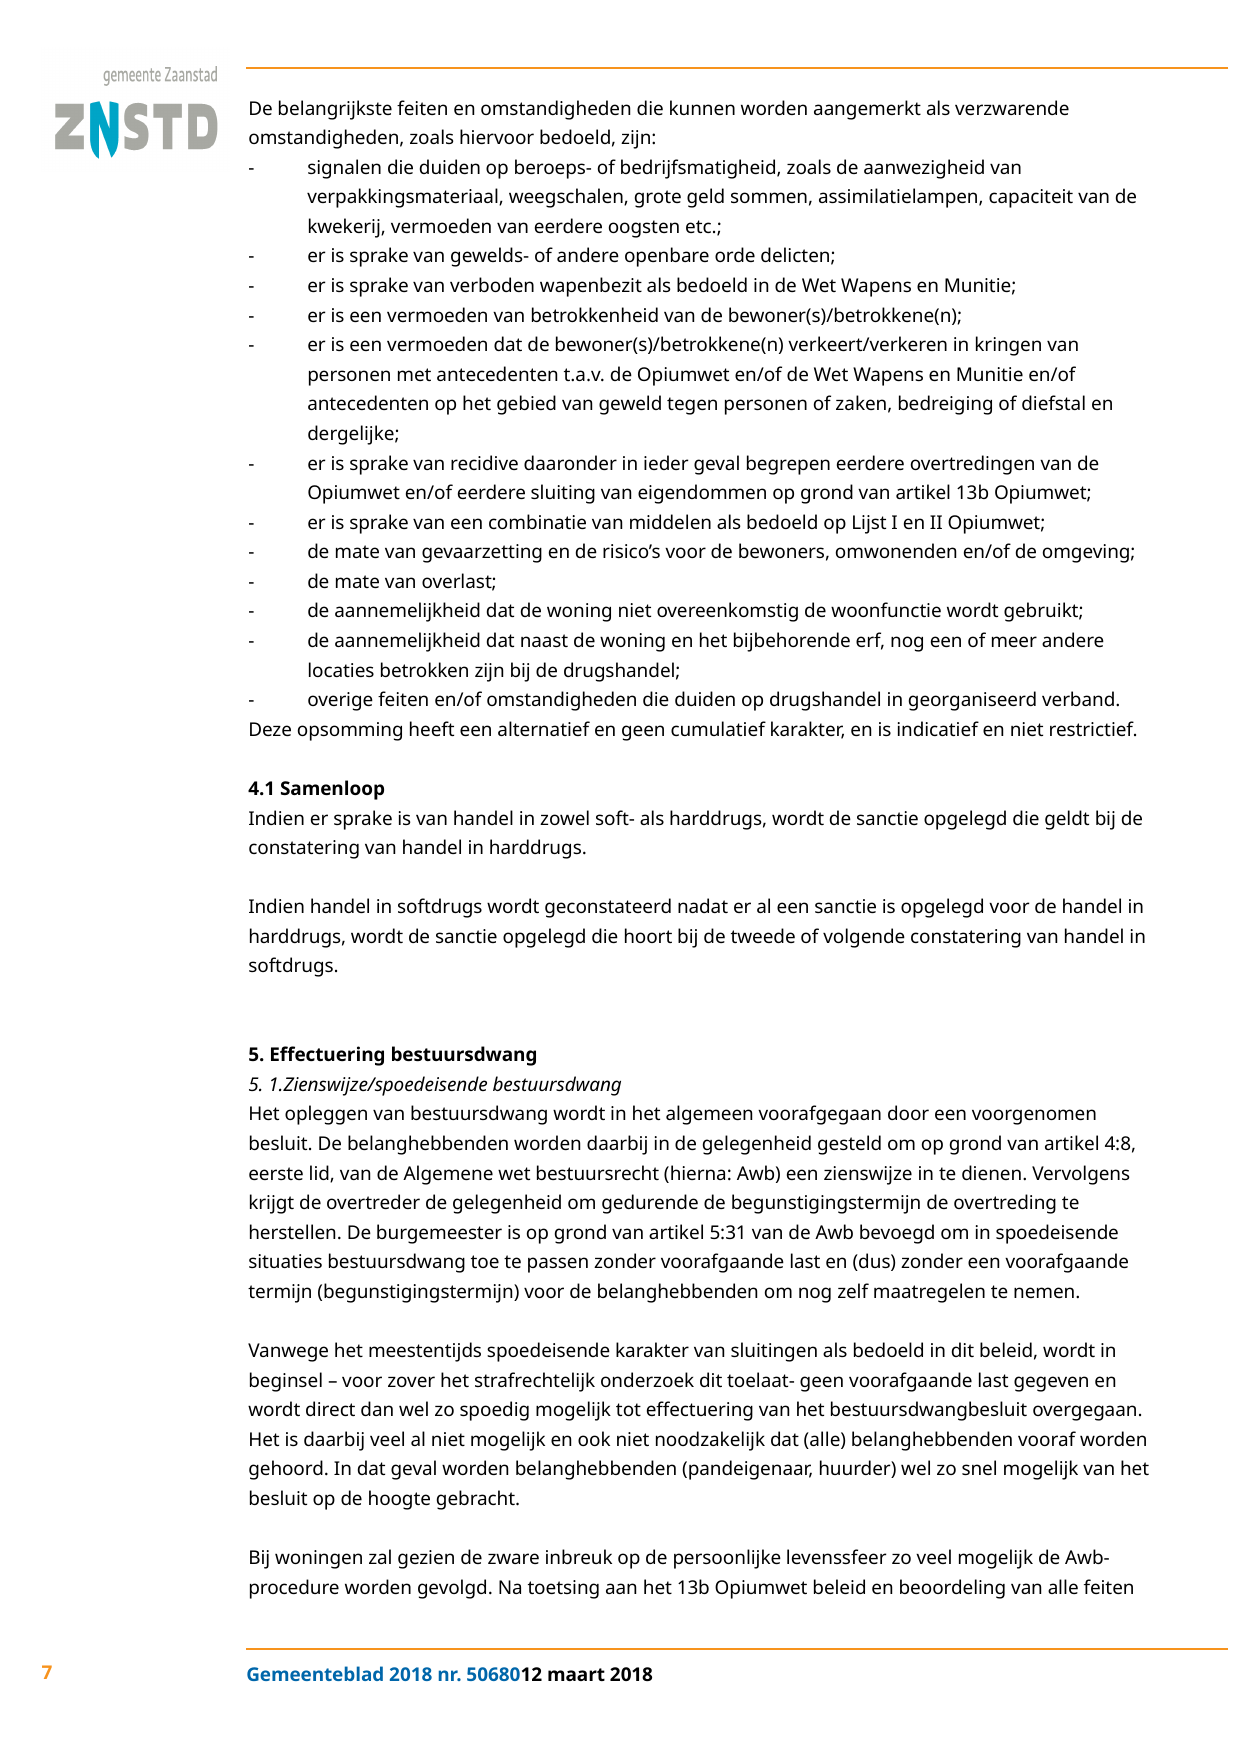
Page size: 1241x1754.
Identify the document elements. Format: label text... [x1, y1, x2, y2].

text Vanwege het meestentijds spoedeisende karakter van sluitingen als bedoeld in dit beleid, wordt in beginsel – voor zover het strafrechtelijk onderzoek dit toelaat- geen voorafgaande last gegeven en wordt direct dan wel zo spoedig mogelijk tot effectuering van het bestuursdwangbesluit overgegaan. Het is daarbij veel al niet mogelijk en ook niet noodzakelijk dat (alle) belanghebbenden vooraf worden gehoord. In dat geval worden belanghebbenden (pandeigenaar, huurder) wel zo snel mogelijk van het besluit op de hoogte gebracht. [248, 1337, 1152, 1511]
list er is een vermoeden van betrokkenheid van de bewoner(s)/betrokkene(n); [248, 302, 1152, 328]
text Indien handel in softdrugs wordt geconstateerd nadat er al een sanctie is opgelegd voor de handel in harddrugs, wordt de sanctie opgelegd die hoort bij de tweede of volgende constatering van handel in softdrugs. [248, 893, 1152, 978]
list de mate van gevaarzetting en de risico’s voor de bewoners, omwonenden en/of de omgeving; [248, 538, 1152, 564]
text Bij woningen zal gezien de zware inbreuk op de persoonlijke levenssfeer zo veel mogelijk de Awb-procedure worden gevolgd. Na toetsing aan het 13b Opiumwet beleid en beoordeling van alle feiten [248, 1544, 1152, 1600]
text 5. 1.Zienswijze/spoedeisende bestuursdwang [248, 1071, 1152, 1097]
list er is sprake van verboden wapenbezit als bedoeld in de Wet Wapens en Munitie; [248, 272, 1152, 298]
text 4.1 Samenloop [248, 775, 1152, 801]
list de aannemelijkheid dat naast de woning en het bijbehorende erf, nog een of meer andere locaties betrokken zijn bij de drugshandel; [248, 627, 1152, 683]
list de aannemelijkheid dat de woning niet overeenkomstig de woonfunctie wordt gebruikt; [248, 598, 1152, 623]
list overige feiten en/of omstandigheden die duiden op drugshandel in georganiseerd verband. [248, 686, 1152, 712]
list er is sprake van een combinatie van middelen als bedoeld op Lijst I en II Opiumwet; [248, 509, 1152, 535]
list signalen die duiden op beroeps- of bedrijfsmatigheid, zoals de aanwezigheid van verpakkingsmateriaal, weegschalen, grote geld sommen, assimilatielampen, capaciteit van de kwekerij, vermoeden van eerdere oogsten etc.; [248, 154, 1152, 239]
text De belangrijkste feiten en omstandigheden die kunnen worden aangemerkt als verzwarende omstandigheden, zoals hiervoor bedoeld, zijn: [248, 95, 1152, 150]
list de mate van overlast; [248, 568, 1152, 594]
text Het opleggen van bestuursdwang wordt in het algemeen voorafgegaan door een voorgenomen besluit. De belanghebbenden worden daarbij in de gelegenheid gesteld om op grond van artikel 4:8, eerste lid, van de Algemene wet bestuursrecht (hierna: Awb) een zienswijze in te dienen. Vervolgens krijgt de overtreder de gelegenheid om gedurende de begunstigingstermijn de overtreding te herstellen. De burgemeester is op grond van artikel 5:31 van de Awb bevoegd om in spoedeisende situaties bestuursdwang toe te passen zonder voorafgaande last en (dus) zonder een voorafgaande termijn (begunstigingstermijn) voor de belanghebbenden om nog zelf maatregelen te nemen. [248, 1101, 1152, 1304]
list er is een vermoeden dat de bewoner(s)/betrokkene(n) verkeert/verkeren in kringen van personen met antecedenten t.a.v. de Opiumwet en/of de Wet Wapens en Munitie en/of antecedenten op het gebied van geweld tegen personen of zaken, bedreiging of diefstal en dergelijke; [248, 331, 1152, 446]
text 5. Effectuering bestuursdwang [248, 1041, 1152, 1067]
picture [41, 47, 231, 172]
list er is sprake van recidive daaronder in ieder geval begrepen eerdere overtredingen van de Opiumwet en/of eerdere sluiting van eigendommen op grond van artikel 13b Opiumwet; [248, 450, 1152, 505]
text Deze opsomming heeft een alternatief en geen cumulatief karakter, en is indicatief en niet restrictief. [248, 716, 1152, 742]
text Indien er sprake is van handel in zowel soft- als harddrugs, wordt de sanctie opgelegd die geldt bij de constatering van handel in harddrugs. [248, 805, 1152, 860]
list er is sprake van gewelds- of andere openbare orde delicten; [248, 243, 1152, 268]
